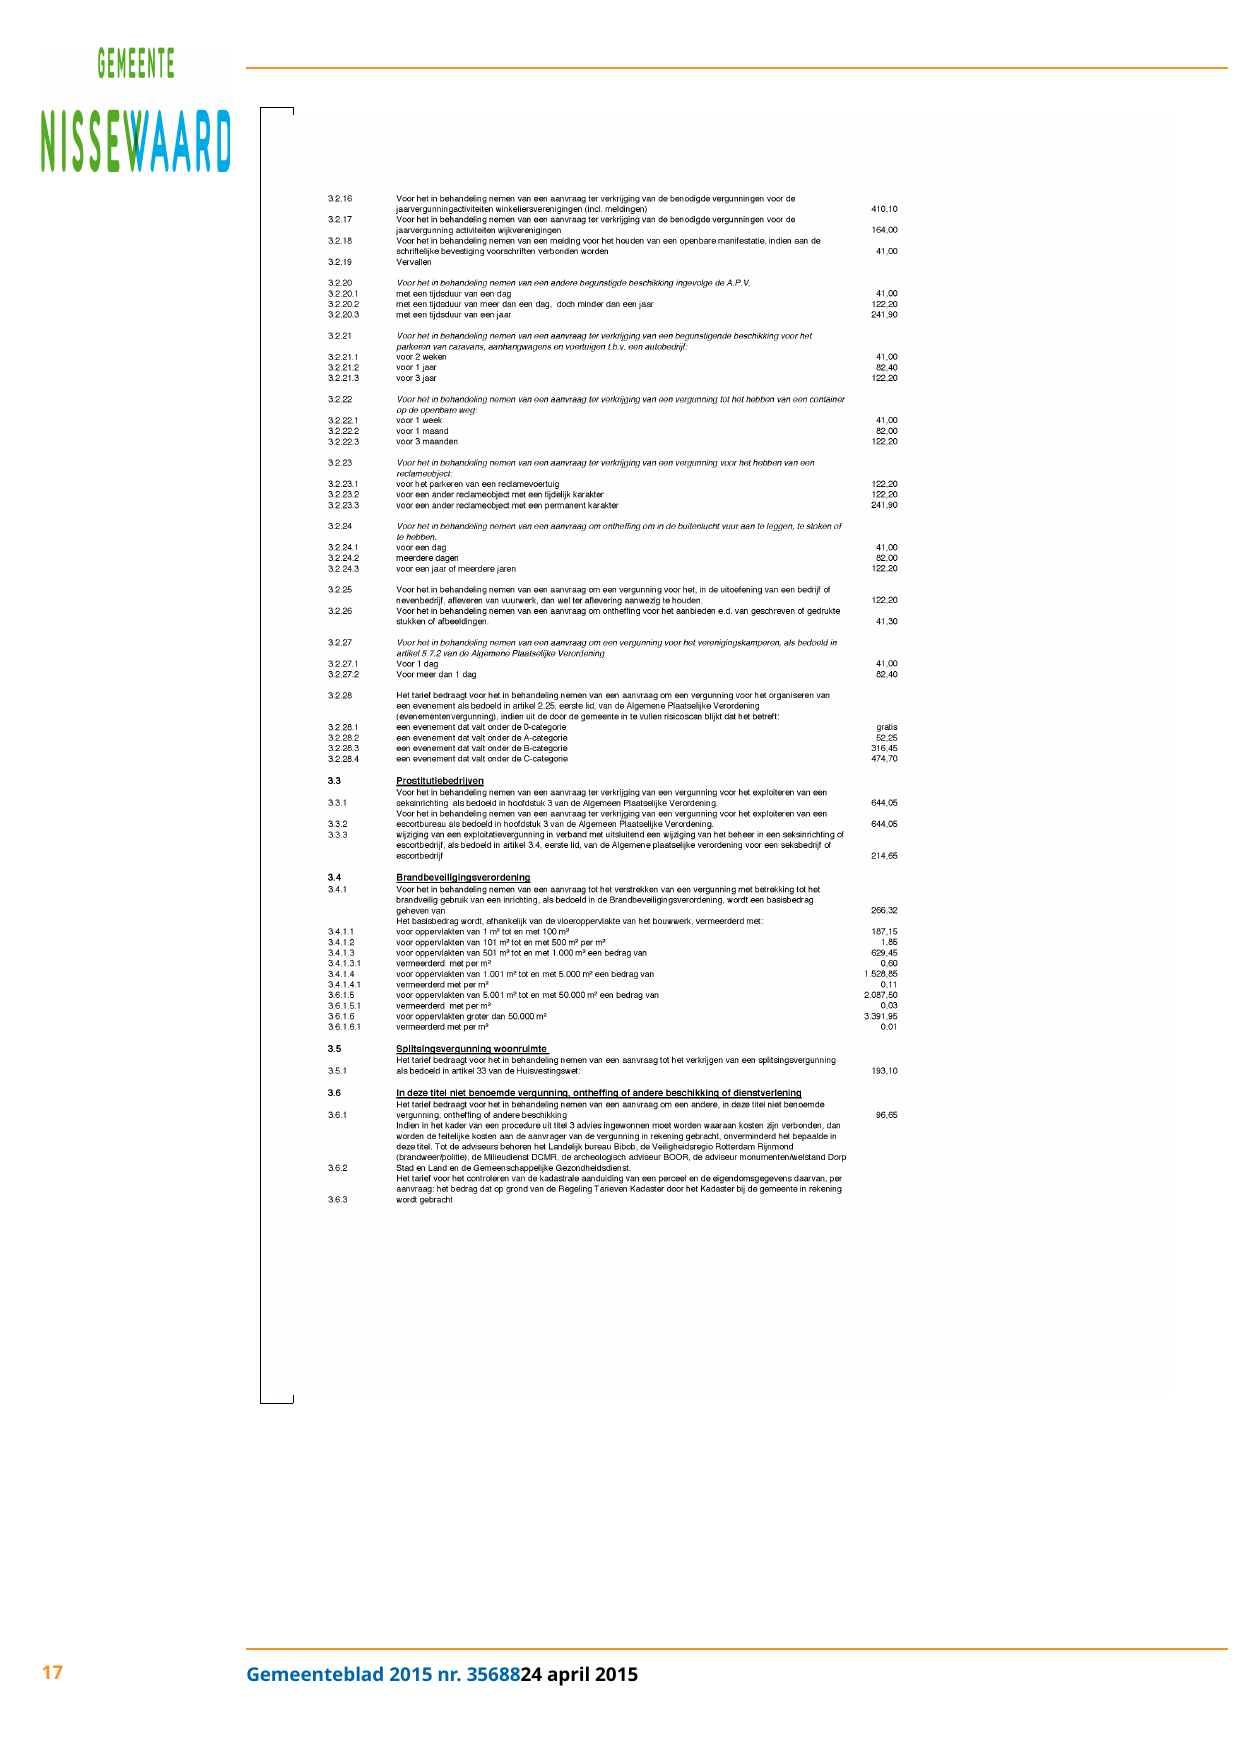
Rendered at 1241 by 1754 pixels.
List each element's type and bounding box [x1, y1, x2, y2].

picture [201, 122, 206, 138]
table_cell [248, 95, 1152, 1421]
picture [268, 115, 1173, 1395]
table_cell [261, 108, 293, 1403]
picture [176, 157, 187, 172]
picture [222, 122, 227, 160]
picture [200, 151, 206, 172]
picture [154, 157, 165, 172]
picture [41, 47, 231, 172]
